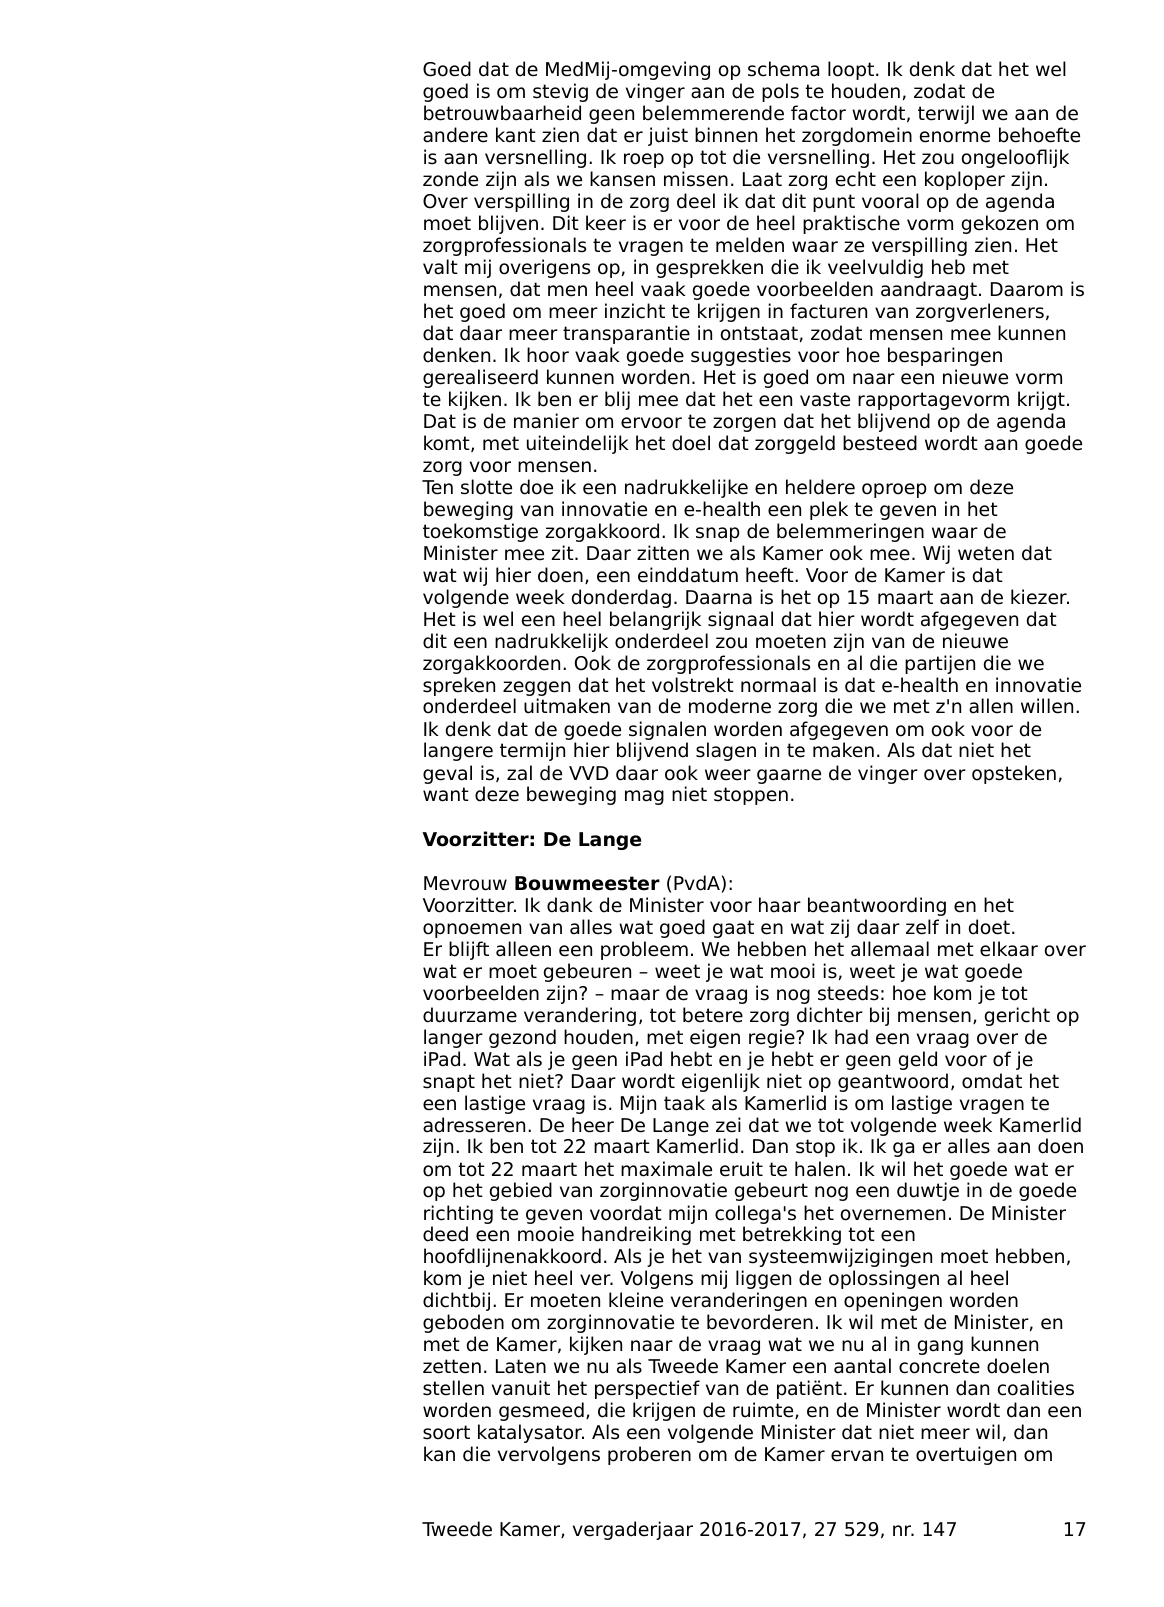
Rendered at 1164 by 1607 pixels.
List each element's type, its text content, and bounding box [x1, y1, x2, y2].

subtitle Voorzitter: De Lange [422, 828, 1087, 851]
text Er blijft alleen een probleem. We hebben het allemaal met elkaar over wat er moet gebeuren – weet je wat mooi is, weet je wat goede voorbeelden zijn? – maar de vraag is nog steeds: hoe kom je tot duurzame verandering, tot betere zorg dichter bij mensen, gericht op langer gezond houden, met eigen regie? Ik had een vraag over de iPad. Wat als je geen iPad hebt en je hebt er geen geld voor of je snapt het niet? Daar wordt eigenlijk niet op geantwoord, omdat het een lastige vraag is. Mijn taak als Kamerlid is om lastige vragen te adresseren. De heer De Lange zei dat we tot volgende week Kamerlid zijn. Ik ben tot 22 maart Kamerlid. Dan stop ik. Ik ga er alles aan doen om tot 22 maart het maximale eruit te halen. Ik wil het goede wat er op het gebied van zorginnovatie gebeurt nog een duwtje in de goede richting te geven voordat mijn collega's het overnemen. De Minister deed een mooie handreiking met betrekking tot een hoofdlijnenakkoord. Als je het van systeemwijzigingen moet hebben, kom je niet heel ver. Volgens mij liggen de oplossingen al heel dichtbij. Er moeten kleine veranderingen en openingen worden geboden om zorginnovatie te bevorderen. Ik wil met de Minister, en met de Kamer, kijken naar de vraag wat we nu al in gang kunnen zetten. Laten we nu als Tweede Kamer een aantal concrete doelen stellen vanuit het perspectief van de patiënt. Er kunnen dan coalities worden gesmeed, die krijgen de ruimte, en de Minister wordt dan een soort katalysator. Als een volgende Minister dat niet meer wil, dan kan die vervolgens proberen om de Kamer ervan te overtuigen om [422, 939, 1087, 1466]
text Goed dat de MedMij-omgeving op schema loopt. Ik denk dat het wel goed is om stevig de vinger aan de pols te houden, zodat de betrouwbaarheid geen belemmerende factor wordt, terwijl we aan de andere kant zien dat er juist binnen het zorgdomein enorme behoefte is aan versnelling. Ik roep op tot die versnelling. Het zou ongelooflijk zonde zijn als we kansen missen. Laat zorg echt een koploper zijn. [422, 59, 1087, 191]
text Voorzitter. Ik dank de Minister voor haar beantwoording en het opnoemen van alles wat goed gaat en wat zij daar zelf in doet. [422, 895, 1087, 939]
text Mevrouw Bouwmeester (PvdA): [422, 873, 1087, 895]
text Over verspilling in de zorg deel ik dat dit punt vooral op de agenda moet blijven. Dit keer is er voor de heel praktische vorm gekozen om zorgprofessionals te vragen te melden waar ze verspilling zien. Het valt mij overigens op, in gesprekken die ik veelvuldig heb met mensen, dat men heel vaak goede voorbeelden aandraagt. Daarom is het goed om meer inzicht te krijgen in facturen van zorgverleners, dat daar meer transparantie in ontstaat, zodat mensen mee kunnen denken. Ik hoor vaak goede suggesties voor hoe besparingen gerealiseerd kunnen worden. Het is goed om naar een nieuwe vorm te kijken. Ik ben er blij mee dat het een vaste rapportagevorm krijgt. Dat is de manier om ervoor te zorgen dat het blijvend op de agenda komt, met uiteindelijk het doel dat zorggeld besteed wordt aan goede zorg voor mensen. [422, 191, 1087, 477]
text Ten slotte doe ik een nadrukkelijke en heldere oproep om deze beweging van innovatie en e-health een plek te geven in het toekomstige zorgakkoord. Ik snap de belemmeringen waar de Minister mee zit. Daar zitten we als Kamer ook mee. Wij weten dat wat wij hier doen, een einddatum heeft. Voor de Kamer is dat volgende week donderdag. Daarna is het op 15 maart aan de kiezer. Het is wel een heel belangrijk signaal dat hier wordt afgegeven dat dit een nadrukkelijk onderdeel zou moeten zijn van de nieuwe zorgakkoorden. Ook de zorgprofessionals en al die partijen die we spreken zeggen dat het volstrekt normaal is dat e-health en innovatie onderdeel uitmaken van de moderne zorg die we met z'n allen willen. Ik denk dat de goede signalen worden afgegeven om ook voor de langere termijn hier blijvend slagen in te maken. Als dat niet het geval is, zal de VVD daar ook weer gaarne de vinger over opsteken, want deze beweging mag niet stoppen. [422, 477, 1087, 806]
